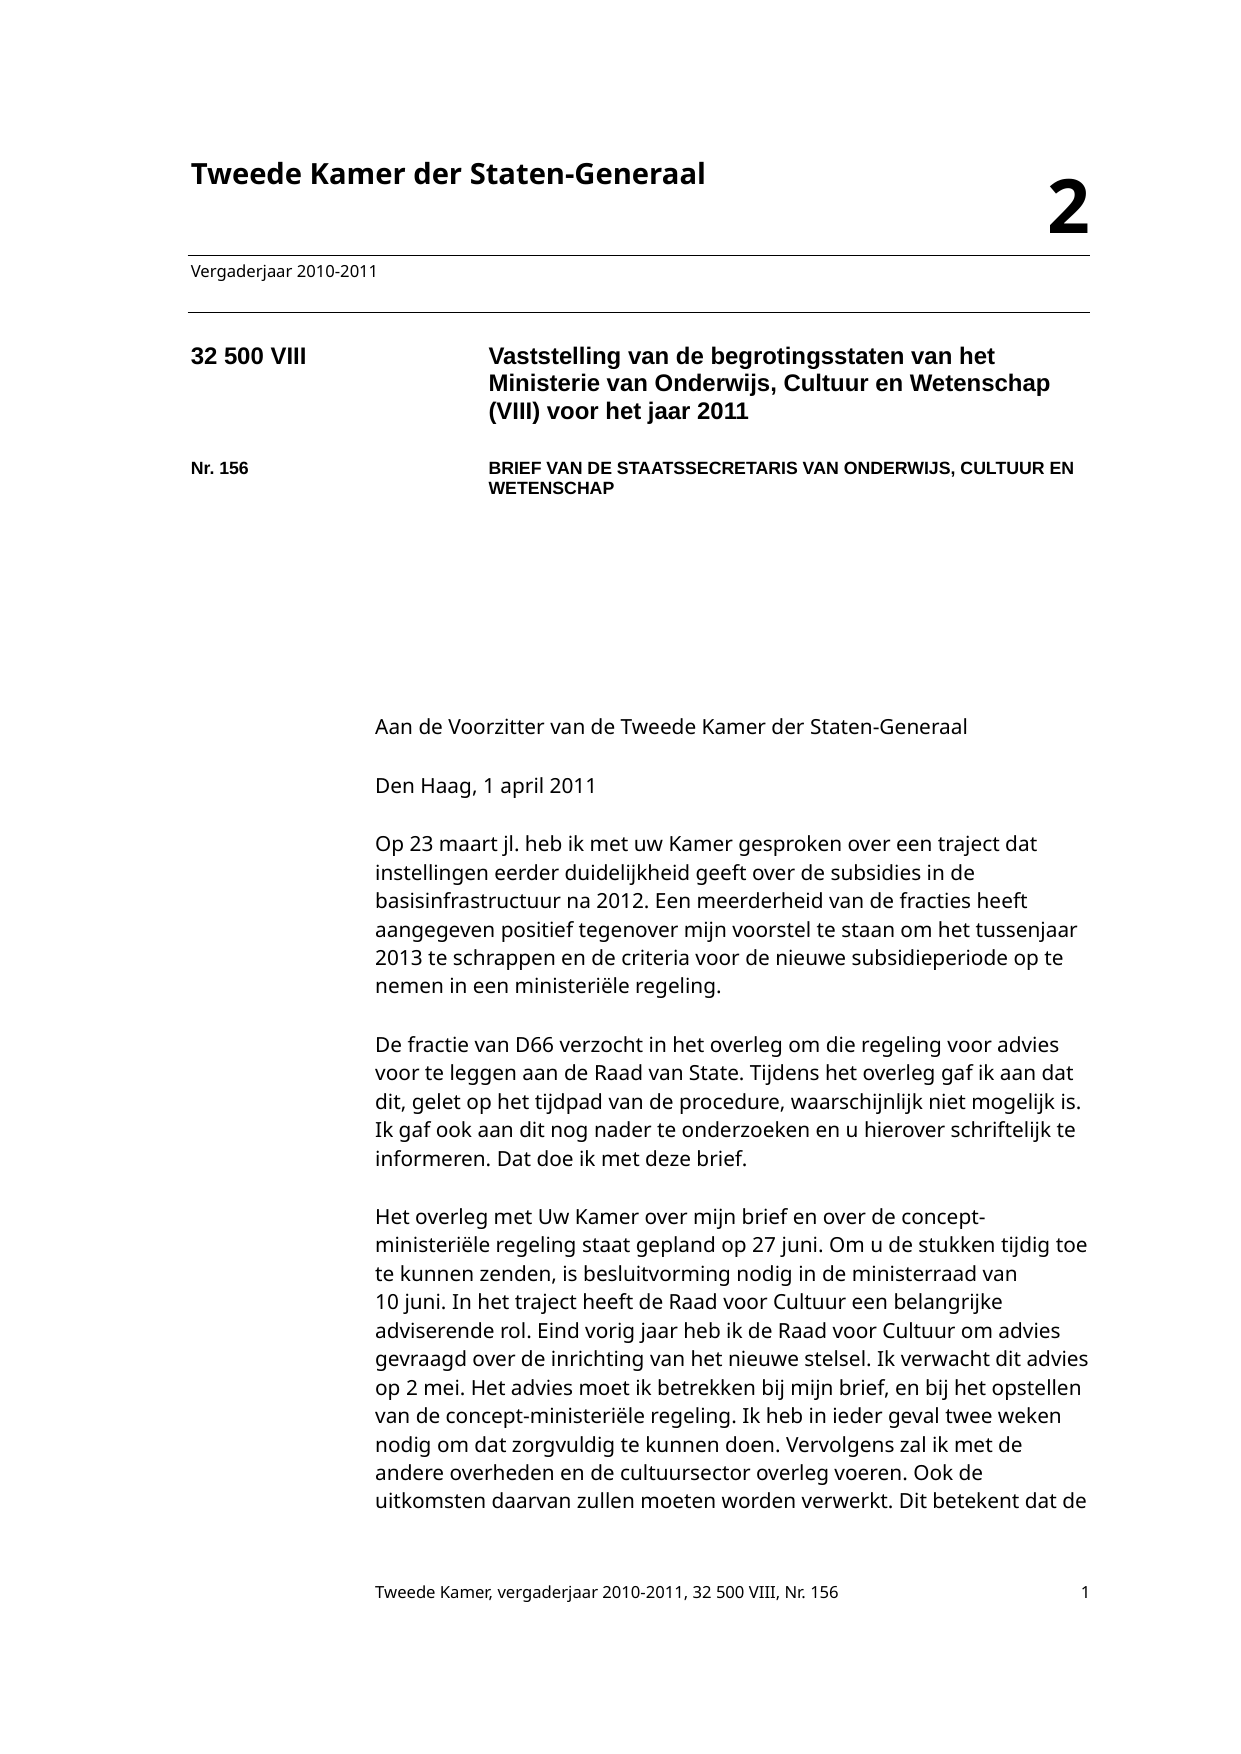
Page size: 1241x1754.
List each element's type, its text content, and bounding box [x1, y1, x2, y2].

table_cell Vergaderjaar 2010-2011 [188, 256, 485, 312]
text Op 23 maart jl. heb ik met uw Kamer gesproken over een traject dat instellingen eerder duidelijkheid geeft over de subsidies in de basisinfrastructuur na 2012. Een meerderheid van de fracties heeft aangegeven positief tegenover mijn voorstel te staan om het tussenjaar 2013 te schrappen en de criteria voor de nieuwe subsidieperiode op te nemen in een ministeriële regeling. [375, 829, 1090, 1000]
table_header 2 [910, 150, 1090, 255]
text De fractie van D66 verzocht in het overleg om die regeling voor advies voor te leggen aan de Raad van State. Tijdens het overleg gaf ik aan dat dit, gelet op het tijdpad van de procedure, waarschijnlijk niet mogelijk is. Ik gaf ook aan dit nog nader te onderzoeken en u hierover schriftelijk te informeren. Dat doe ik met deze brief. [375, 1030, 1090, 1172]
table_cell Vaststelling van de begrotingsstaten van het Ministerie van Onderwijs, Cultuur en Wetenschap (VIII) voor het jaar 2011 [485, 339, 1090, 454]
table_cell [188, 313, 485, 339]
text Den Haag, 1 april 2011 [375, 771, 1090, 799]
table_cell [485, 256, 1090, 312]
table_header Tweede Kamer der Staten-Generaal [188, 150, 909, 255]
text Aan de Voorzitter van de Tweede Kamer der Staten-Generaal [375, 712, 1090, 741]
table_cell BRIEF VAN DE STAATSSECRETARIS VAN ONDERWIJS, CULTUUR EN WETENSCHAP [485, 455, 1090, 594]
text Het overleg met Uw Kamer over mijn brief en over de concept-ministeriële regeling staat gepland op 27 juni. Om u de stukken tijdig toe te kunnen zenden, is besluitvorming nodig in de ministerraad van 10 juni. In het traject heeft de Raad voor Cultuur een belangrijke adviserende rol. Eind vorig jaar heb ik de Raad voor Cultuur om advies gevraagd over de inrichting van het nieuwe stelsel. Ik verwacht dit advies op 2 mei. Het advies moet ik betrekken bij mijn brief, en bij het opstellen van de concept-ministeriële regeling. Ik heb in ieder geval twee weken nodig om dat zorgvuldig te kunnen doen. Vervolgens zal ik met de andere overheden en de cultuursector overleg voeren. Ook de uitkomsten daarvan zullen moeten worden verwerkt. Dit betekent dat de [375, 1202, 1090, 1515]
table_cell 32 500 VIII [188, 339, 485, 454]
table_cell [485, 313, 1090, 339]
table_cell Nr. 156 [188, 455, 485, 594]
